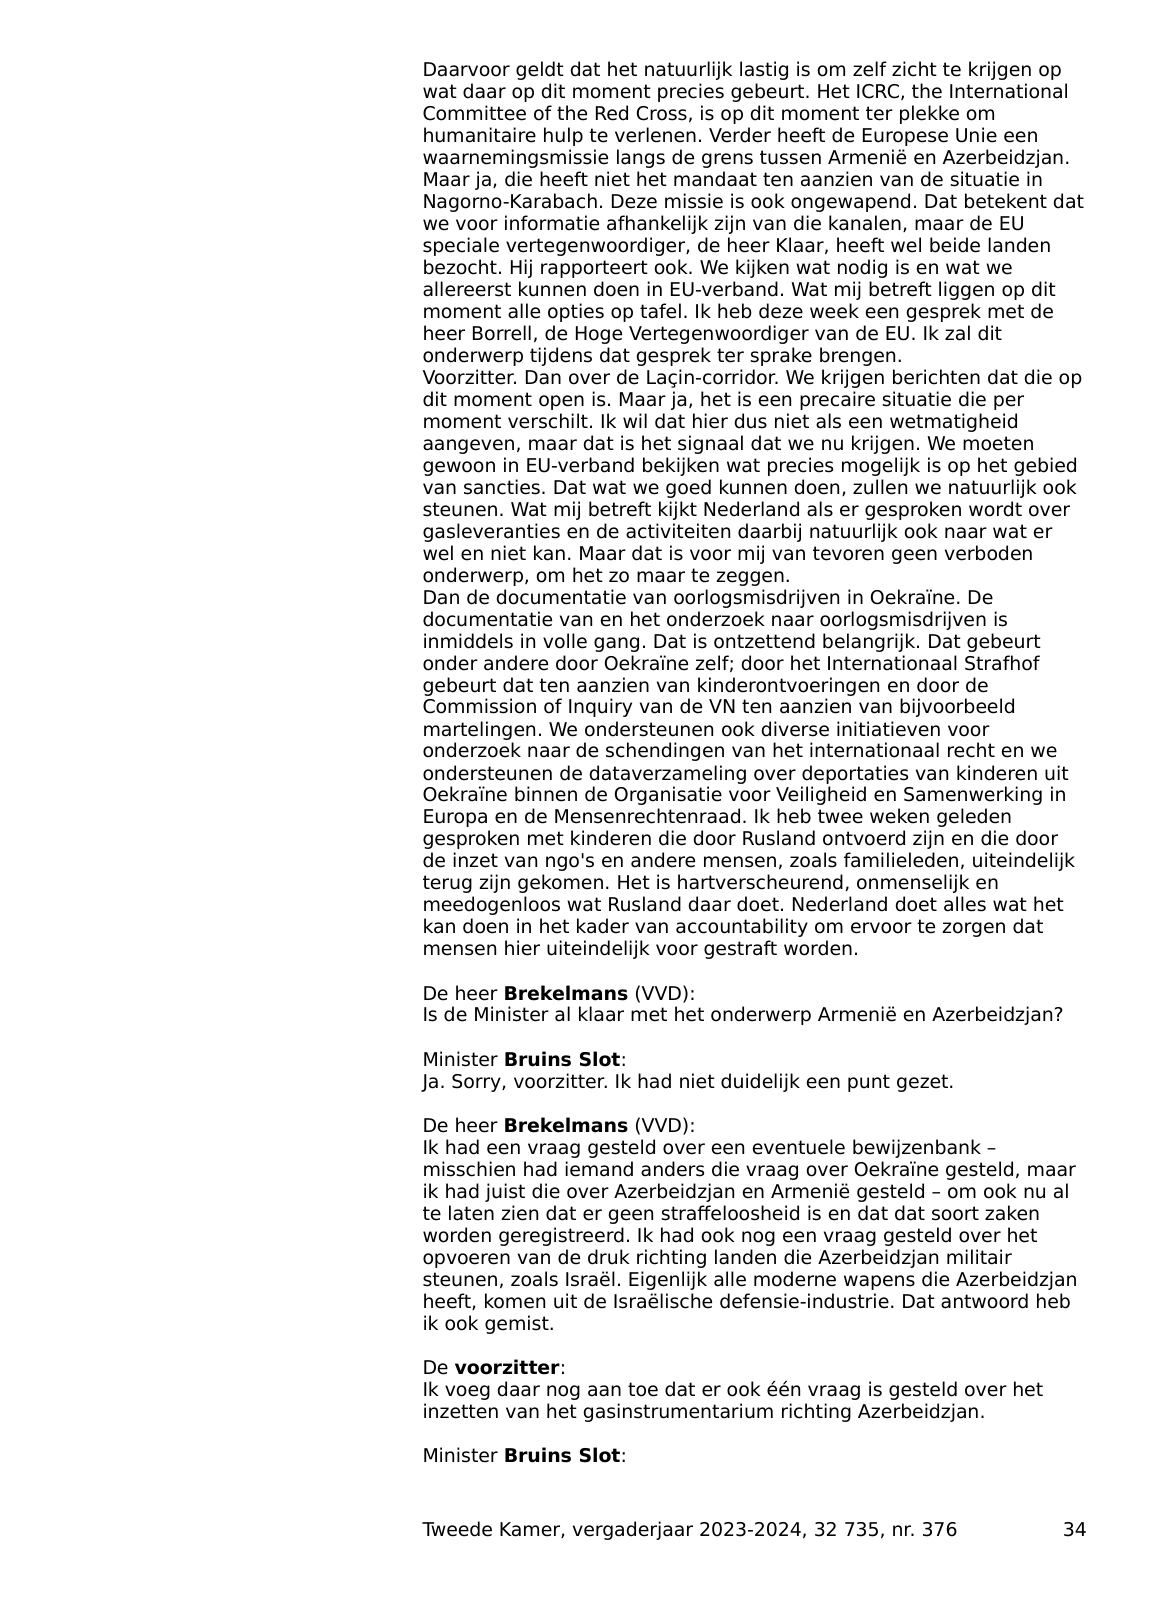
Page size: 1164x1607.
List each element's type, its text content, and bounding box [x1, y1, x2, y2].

text Ik had een vraag gesteld over een eventuele bewijzenbank – misschien had iemand anders die vraag over Oekraïne gesteld, maar ik had juist die over Azerbeidzjan en Armenië gesteld – om ook nu al te laten zien dat er geen straffeloosheid is en dat dat soort zaken worden geregistreerd. Ik had ook nog een vraag gesteld over het opvoeren van de druk richting landen die Azerbeidzjan militair steunen, zoals Israël. Eigenlijk alle moderne wapens die Azerbeidzjan heeft, komen uit de Israëlische defensie-industrie. Dat antwoord heb ik ook gemist. [422, 1137, 1087, 1334]
text Voorzitter. Dan over de Laçin-corridor. We krijgen berichten dat die op dit moment open is. Maar ja, het is een precaire situatie die per moment verschilt. Ik wil dat hier dus niet als een wetmatigheid aangeven, maar dat is het signaal dat we nu krijgen. We moeten gewoon in EU-verband bekijken wat precies mogelijk is op het gebied van sancties. Dat wat we goed kunnen doen, zullen we natuurlijk ook steunen. Wat mij betreft kijkt Nederland als er gesproken wordt over gasleveranties en de activiteiten daarbij natuurlijk ook naar wat er wel en niet kan. Maar dat is voor mij van tevoren geen verboden onderwerp, om het zo maar te zeggen. [422, 367, 1087, 587]
text Minister Bruins Slot: [422, 1445, 1087, 1467]
text Daarvoor geldt dat het natuurlijk lastig is om zelf zicht te krijgen op wat daar op dit moment precies gebeurt. Het ICRC, the International Committee of the Red Cross, is op dit moment ter plekke om humanitaire hulp te verlenen. Verder heeft de Europese Unie een waarnemingsmissie langs de grens tussen Armenië en Azerbeidzjan. Maar ja, die heeft niet het mandaat ten aanzien van de situatie in Nagorno-Karabach. Deze missie is ook ongewapend. Dat betekent dat we voor informatie afhankelijk zijn van die kanalen, maar de EU speciale vertegenwoordiger, de heer Klaar, heeft wel beide landen bezocht. Hij rapporteert ook. We kijken wat nodig is en wat we allereerst kunnen doen in EU-verband. Wat mij betreft liggen op dit moment alle opties op tafel. Ik heb deze week een gesprek met de heer Borrell, de Hoge Vertegenwoordiger van de EU. Ik zal dit onderwerp tijdens dat gesprek ter sprake brengen. [422, 59, 1087, 367]
text Dan de documentatie van oorlogsmisdrijven in Oekraïne. De documentatie van en het onderzoek naar oorlogsmisdrijven is inmiddels in volle gang. Dat is ontzettend belangrijk. Dat gebeurt onder andere door Oekraïne zelf; door het Internationaal Strafhof gebeurt dat ten aanzien van kinderontvoeringen en door de Commission of Inquiry van de VN ten aanzien van bijvoorbeeld martelingen. We ondersteunen ook diverse initiatieven voor onderzoek naar de schendingen van het internationaal recht en we ondersteunen de dataverzameling over deportaties van kinderen uit Oekraïne binnen de Organisatie voor Veiligheid en Samenwerking in Europa en de Mensenrechtenraad. Ik heb twee weken geleden gesproken met kinderen die door Rusland ontvoerd zijn en die door de inzet van ngo's en andere mensen, zoals familieleden, uiteindelijk terug zijn gekomen. Het is hartverscheurend, onmenselijk en meedogenloos wat Rusland daar doet. Nederland doet alles wat het kan doen in het kader van accountability om ervoor te zorgen dat mensen hier uiteindelijk voor gestraft worden. [422, 587, 1087, 960]
text De heer Brekelmans (VVD): [422, 1115, 1087, 1137]
text De voorzitter: [422, 1357, 1087, 1379]
text Ja. Sorry, voorzitter. Ik had niet duidelijk een punt gezet. [422, 1071, 1087, 1092]
text De heer Brekelmans (VVD): [422, 982, 1087, 1004]
text Is de Minister al klaar met het onderwerp Armenië en Azerbeidzjan? [422, 1004, 1087, 1026]
text Ik voeg daar nog aan toe dat er ook één vraag is gesteld over het inzetten van het gasinstrumentarium richting Azerbeidzjan. [422, 1379, 1087, 1423]
text Minister Bruins Slot: [422, 1048, 1087, 1071]
